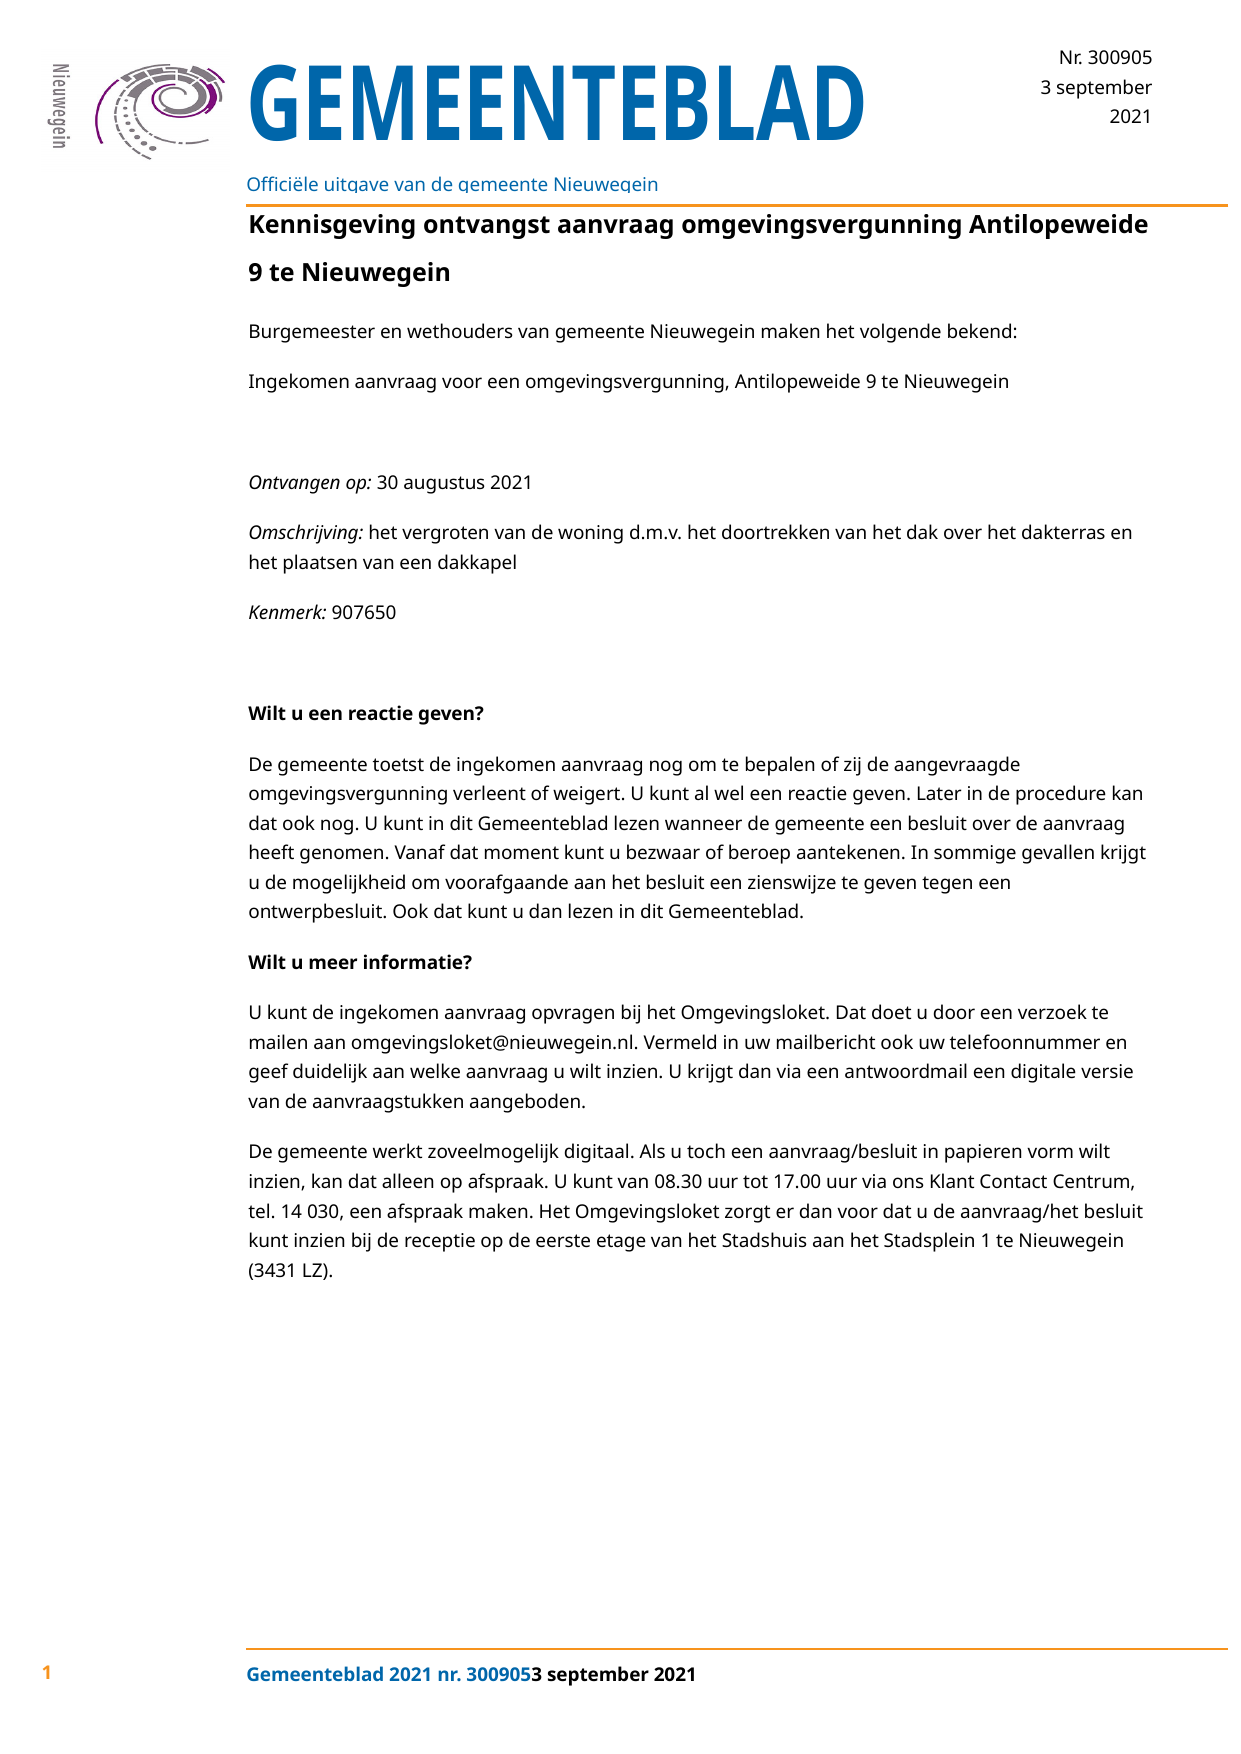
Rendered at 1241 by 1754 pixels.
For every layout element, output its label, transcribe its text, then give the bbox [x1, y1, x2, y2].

text Wilt u een reactie geven? [248, 700, 1152, 726]
text De gemeente toetst de ingekomen aanvraag nog om te bepalen of zij de aangevraagde omgevingsvergunning verleent of weigert. U kunt al wel een reactie geven. Later in de procedure kan dat ook nog. U kunt in dit Gemeenteblad lezen wanneer de gemeente een besluit over de aanvraag heeft genomen. Vanaf dat moment kunt u bezwaar of beroep aantekenen. In sommige gevallen krijgt u de mogelijkheid om voorafgaande aan het besluit een zienswijze te geven tegen een ontwerpbesluit. Ook dat kunt u dan lezen in dit Gemeenteblad. [248, 751, 1152, 924]
text Kennisgeving ontvangst aanvraag omgevingsvergunning Antilopeweide 9 te Nieuwegein [248, 207, 1152, 288]
text Wilt u meer informatie? [248, 949, 1152, 975]
picture [41, 47, 231, 172]
text U kunt de ingekomen aanvraag opvragen bij het Omgevingsloket. Dat doet u door een verzoek te mailen aan omgevingsloket@nieuwegein.nl. Vermeld in uw mailbericht ook uw telefoonnummer en geef duidelijk aan welke aanvraag u wilt inzien. U krijgt dan via een antwoordmail een digitale versie van de aanvraagstukken aangeboden. [248, 999, 1152, 1114]
text Burgemeester en wethouders van gemeente Nieuwegein maken het volgende bekend: [248, 318, 1152, 344]
text Ingekomen aanvraag voor een omgevingsvergunning, Antilopeweide 9 te Nieuwegein [248, 368, 1152, 394]
text Kenmerk: 907650 [248, 599, 1152, 625]
text De gemeente werkt zoveelmogelijk digitaal. Als u toch een aanvraag/besluit in papieren vorm wilt inzien, kan dat alleen op afspraak. U kunt van 08.30 uur tot 17.00 uur via ons Klant Contact Centrum, tel. 14 030, een afspraak maken. Het Omgevingsloket zorgt er dan voor dat u de aanvraag/het besluit kunt inzien bij de receptie op de eerste etage van het Stadshuis aan het Stadsplein 1 te Nieuwegein (3431 LZ). [248, 1139, 1152, 1283]
text Ontvangen op: 30 augustus 2021 [248, 469, 1152, 495]
text Omschrijving: het vergroten van de woning d.m.v. het doortrekken van het dak over het dakterras en het plaatsen van een dakkapel [248, 519, 1152, 575]
